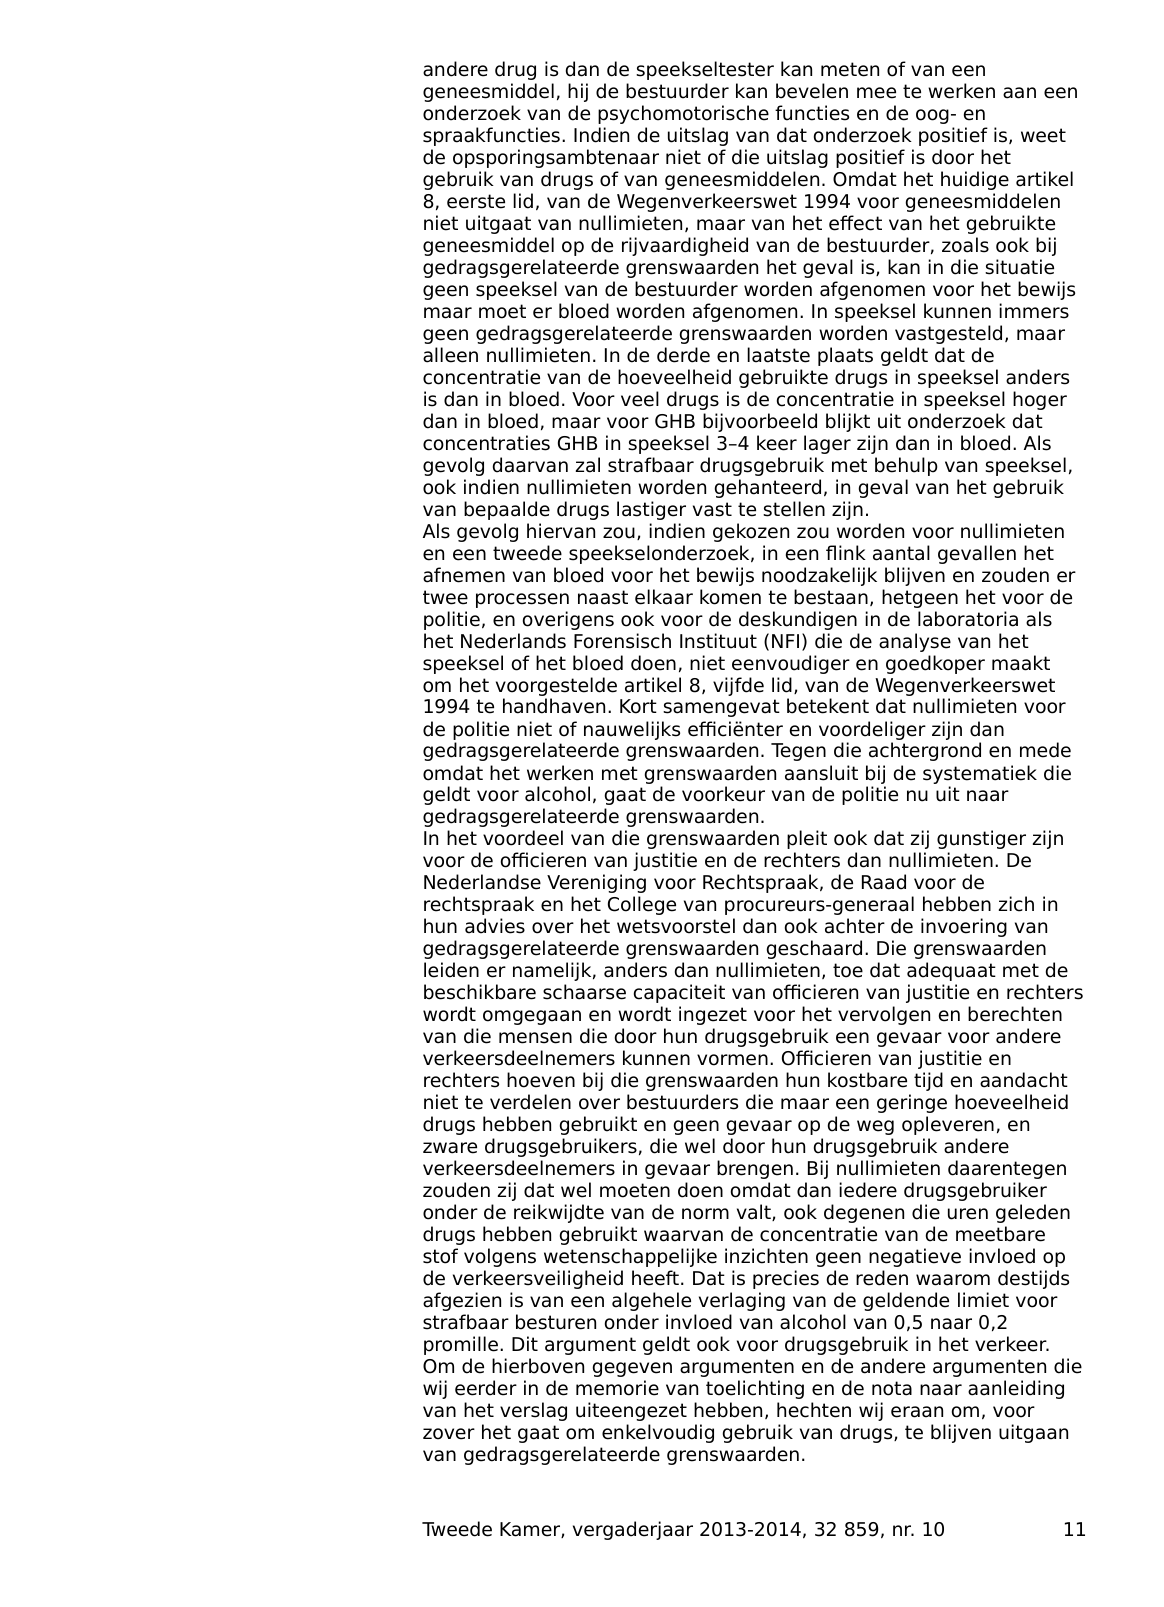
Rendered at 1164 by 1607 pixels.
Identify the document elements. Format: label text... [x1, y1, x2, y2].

text andere drug is dan de speekseltester kan meten of van een geneesmiddel, hij de bestuurder kan bevelen mee te werken aan een onderzoek van de psychomotorische functies en de oog- en spraakfuncties. Indien de uitslag van dat onderzoek positief is, weet de opsporingsambtenaar niet of die uitslag positief is door het gebruik van drugs of van geneesmiddelen. Omdat het huidige artikel 8, eerste lid, van de Wegenverkeerswet 1994 voor geneesmiddelen niet uitgaat van nullimieten, maar van het effect van het gebruikte geneesmiddel op de rijvaardigheid van de bestuurder, zoals ook bij gedragsgerelateerde grenswaarden het geval is, kan in die situatie geen speeksel van de bestuurder worden afgenomen voor het bewijs maar moet er bloed worden afgenomen. In speeksel kunnen immers geen gedragsgerelateerde grenswaarden worden vastgesteld, maar alleen nullimieten. In de derde en laatste plaats geldt dat de concentratie van de hoeveelheid gebruikte drugs in speeksel anders is dan in bloed. Voor veel drugs is de concentratie in speeksel hoger dan in bloed, maar voor GHB bijvoorbeeld blijkt uit onderzoek dat concentraties GHB in speeksel 3–4 keer lager zijn dan in bloed. Als gevolg daarvan zal strafbaar drugsgebruik met behulp van speeksel, ook indien nullimieten worden gehanteerd, in geval van het gebruik van bepaalde drugs lastiger vast te stellen zijn. [422, 59, 1087, 521]
text In het voordeel van die grenswaarden pleit ook dat zij gunstiger zijn voor de officieren van justitie en de rechters dan nullimieten. De Nederlandse Vereniging voor Rechtspraak, de Raad voor de rechtspraak en het College van procureurs-generaal hebben zich in hun advies over het wetsvoorstel dan ook achter de invoering van gedragsgerelateerde grenswaarden geschaard. Die grenswaarden leiden er namelijk, anders dan nullimieten, toe dat adequaat met de beschikbare schaarse capaciteit van officieren van justitie en rechters wordt omgegaan en wordt ingezet voor het vervolgen en berechten van die mensen die door hun drugsgebruik een gevaar voor andere verkeersdeelnemers kunnen vormen. Officieren van justitie en rechters hoeven bij die grenswaarden hun kostbare tijd en aandacht niet te verdelen over bestuurders die maar een geringe hoeveelheid drugs hebben gebruikt en geen gevaar op de weg opleveren, en zware drugsgebruikers, die wel door hun drugsgebruik andere verkeersdeelnemers in gevaar brengen. Bij nullimieten daarentegen zouden zij dat wel moeten doen omdat dan iedere drugsgebruiker onder de reikwijdte van de norm valt, ook degenen die uren geleden drugs hebben gebruikt waarvan de concentratie van de meetbare stof volgens wetenschappelijke inzichten geen negatieve invloed op de verkeersveiligheid heeft. Dat is precies de reden waarom destijds afgezien is van een algehele verlaging van de geldende limiet voor strafbaar besturen onder invloed van alcohol van 0,5 naar 0,2 promille. Dit argument geldt ook voor drugsgebruik in het verkeer. Om de hierboven gegeven argumenten en de andere argumenten die wij eerder in de memorie van toelichting en de nota naar aanleiding van het verslag uiteengezet hebben, hechten wij eraan om, voor zover het gaat om enkelvoudig gebruik van drugs, te blijven uitgaan van gedragsgerelateerde grenswaarden. [422, 828, 1087, 1466]
text Als gevolg hiervan zou, indien gekozen zou worden voor nullimieten en een tweede speekselonderzoek, in een flink aantal gevallen het afnemen van bloed voor het bewijs noodzakelijk blijven en zouden er twee processen naast elkaar komen te bestaan, hetgeen het voor de politie, en overigens ook voor de deskundigen in de laboratoria als het Nederlands Forensisch Instituut (NFI) die de analyse van het speeksel of het bloed doen, niet eenvoudiger en goedkoper maakt om het voorgestelde artikel 8, vijfde lid, van de Wegenverkeerswet 1994 te handhaven. Kort samengevat betekent dat nullimieten voor de politie niet of nauwelijks efficiënter en voordeliger zijn dan gedragsgerelateerde grenswaarden. Tegen die achtergrond en mede omdat het werken met grenswaarden aansluit bij de systematiek die geldt voor alcohol, gaat de voorkeur van de politie nu uit naar gedragsgerelateerde grenswaarden. [422, 521, 1087, 828]
